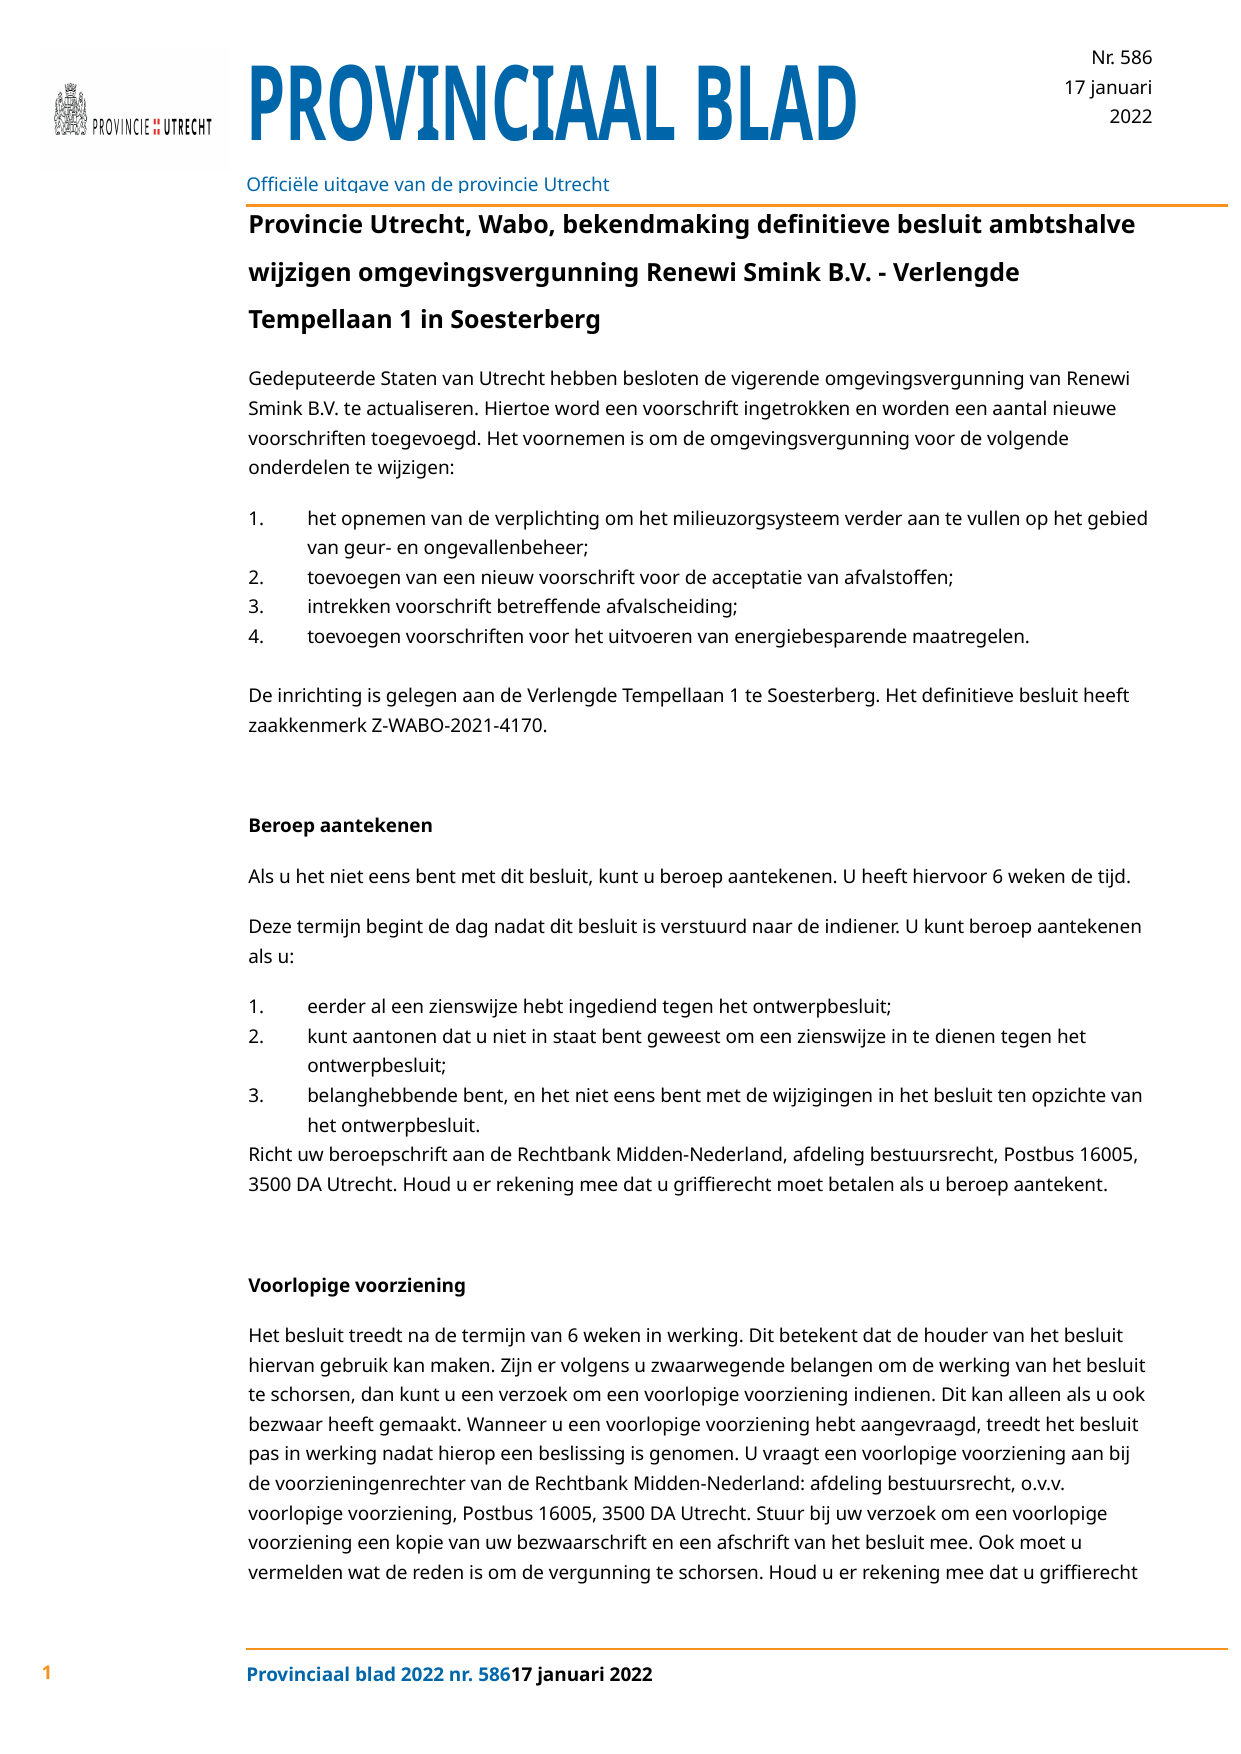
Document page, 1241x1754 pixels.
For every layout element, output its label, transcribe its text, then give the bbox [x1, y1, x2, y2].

text Gedeputeerde Staten van Utrecht hebben besloten de vigerende omgevingsvergunning van Renewi Smink B.V. te actualiseren. Hiertoe word een voorschrift ingetrokken en worden een aantal nieuwe voorschriften toegevoegd. Het voornemen is om de omgevingsvergunning voor de volgende onderdelen te wijzigen: [248, 366, 1152, 480]
text Richt uw beroepschrift aan de Rechtbank Midden-Nederland, afdeling bestuursrecht, Postbus 16005, 3500 DA Utrecht. Houd u er rekening mee dat u griffierecht moet betalen als u beroep aantekent. [248, 1141, 1152, 1197]
picture [41, 47, 231, 172]
list eerder al een zienswijze hebt ingediend tegen het ontwerpbesluit; [248, 993, 1152, 1019]
text Het besluit treedt na de termijn van 6 weken in werking. Dit betekent dat de houder van het besluit hiervan gebruik kan maken. Zijn er volgens u zwaarwegende belangen om de werking van het besluit te schorsen, dan kunt u een verzoek om een voorlopige voorziening indienen. Dit kan alleen als u ook bezwaar heeft gemaakt. Wanneer u een voorlopige voorziening hebt aangevraagd, treedt het besluit pas in werking nadat hierop een beslissing is genomen. U vraagt een voorlopige voorziening aan bij de voorzieningenrechter van de Rechtbank Midden-Nederland: afdeling bestuursrecht, o.v.v. voorlopige voorziening, Postbus 16005, 3500 DA Utrecht. Stuur bij uw verzoek om een voorlopige voorziening een kopie van uw bezwaarschrift en een afschrift van het besluit mee. Ook moet u vermelden wat de reden is om de vergunning te schorsen. Houd u er rekening mee dat u griffierecht [248, 1322, 1152, 1584]
list het opnemen van de verplichting om het milieuzorgsysteem verder aan te vullen op het gebied van geur- en ongevallenbeheer; [248, 505, 1152, 560]
text Voorlopige voorziening [248, 1272, 1152, 1297]
list toevoegen van een nieuw voorschrift voor de acceptatie van afvalstoffen; [248, 564, 1152, 589]
list toevoegen voorschriften voor het uitvoeren van energiebesparende maatregelen. [248, 623, 1152, 649]
list kunt aantonen dat u niet in staat bent geweest om een zienswijze in te dienen tegen het ontwerpbesluit; [248, 1023, 1152, 1078]
list intrekken voorschrift betreffende afvalscheiding; [248, 593, 1152, 619]
text De inrichting is gelegen aan de Verlengde Tempellaan 1 te Soesterberg. Het definitieve besluit heeft zaakkenmerk Z-WABO-2021-4170. [248, 682, 1152, 737]
text Provincie Utrecht, Wabo, bekendmaking definitieve besluit ambtshalve wijzigen omgevingsvergunning Renewi Smink B.V. - Verlengde Tempellaan 1 in Soesterberg [248, 207, 1152, 336]
text Als u het niet eens bent met dit besluit, kunt u beroep aantekenen. U heeft hiervoor 6 weken de tijd. [248, 863, 1152, 889]
list belanghebbende bent, en het niet eens bent met de wijzigingen in het besluit ten opzichte van het ontwerpbesluit. [248, 1082, 1152, 1137]
text Beroep aantekenen [248, 813, 1152, 838]
text Deze termijn begint de dag nadat dit besluit is verstuurd naar de indiener. U kunt beroep aantekenen als u: [248, 913, 1152, 969]
